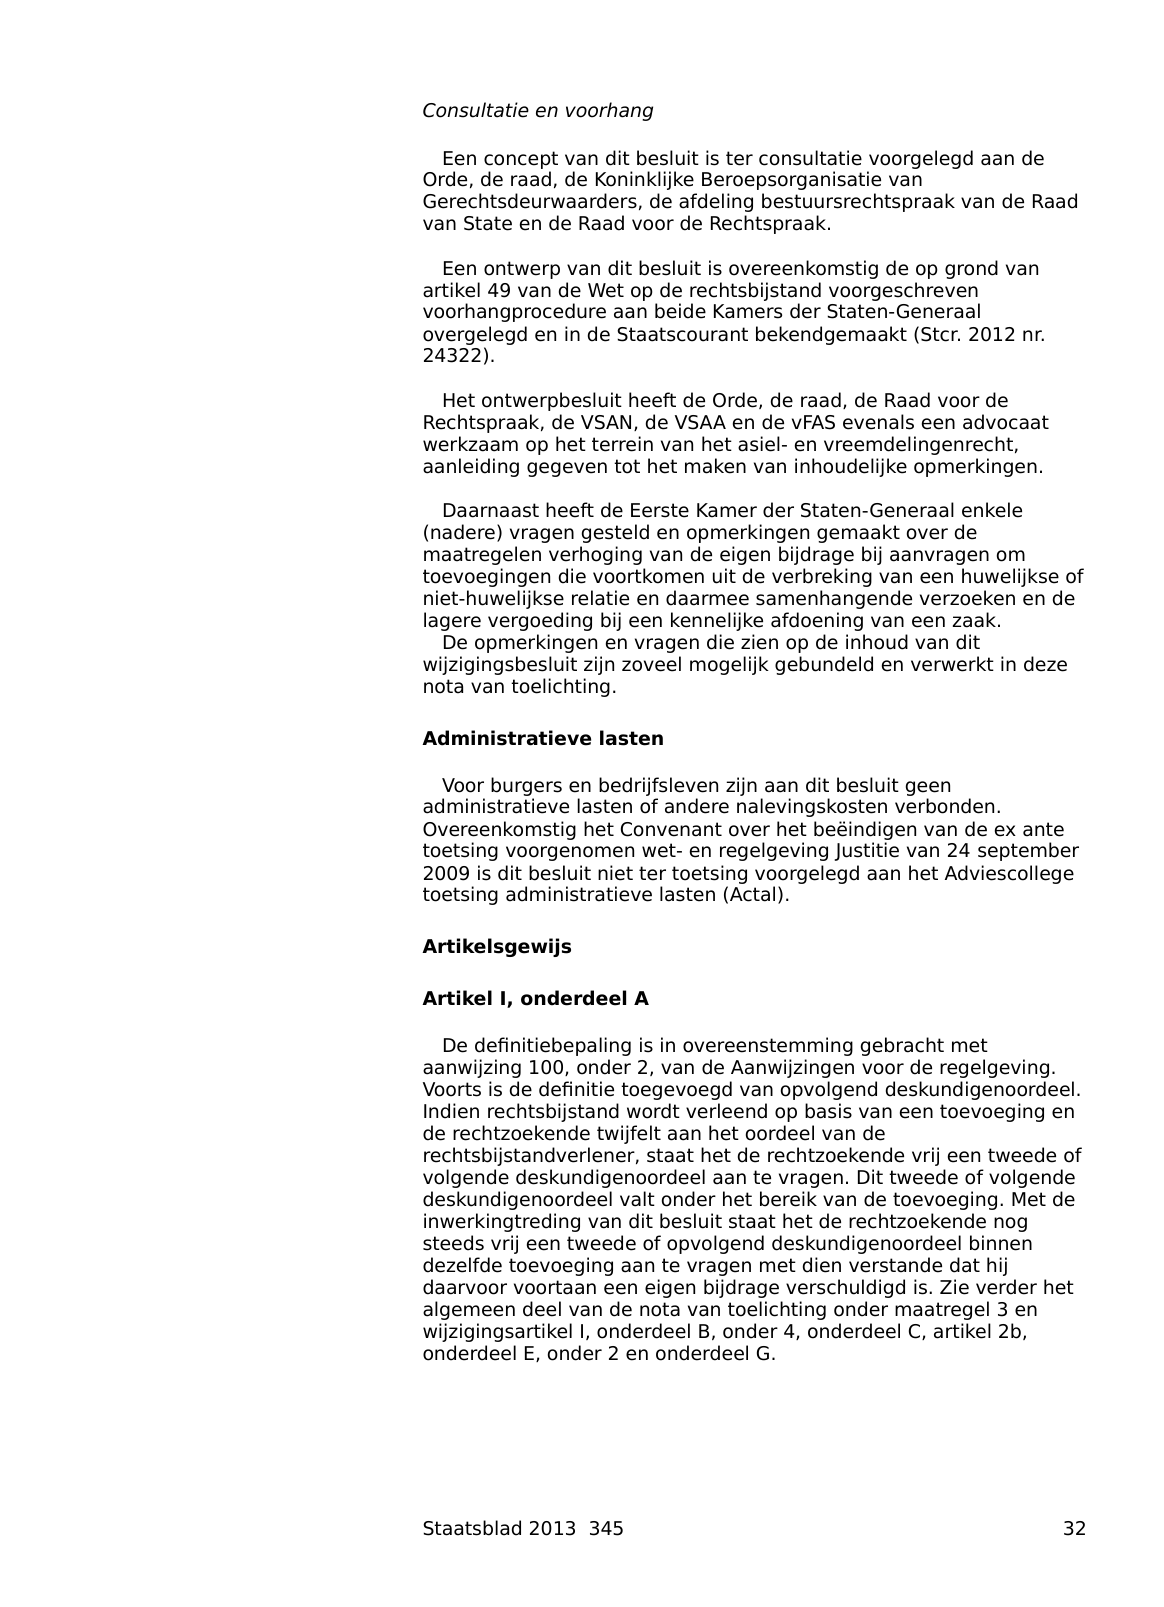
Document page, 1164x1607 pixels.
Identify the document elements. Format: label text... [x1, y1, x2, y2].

text Een ontwerp van dit besluit is overeenkomstig de op grond van artikel 49 van de Wet op de rechtsbijstand voorgeschreven voorhangprocedure aan beide Kamers der Staten-Generaal overgelegd en in de Staatscourant bekendgemaakt (Stcr. 2012 nr. 24322). [422, 257, 1087, 367]
subtitle Administratieve lasten [422, 727, 1087, 749]
text Een concept van dit besluit is ter consultatie voorgelegd aan de Orde, de raad, de Koninklijke Beroepsorganisatie van Gerechtsdeurwaarders, de afdeling bestuursrechtspraak van de Raad van State en de Raad voor de Rechtspraak. [422, 147, 1087, 235]
subtitle Artikelsgewijs [422, 936, 1087, 958]
text Daarnaast heeft de Eerste Kamer der Staten-Generaal enkele (nadere) vragen gesteld en opmerkingen gemaakt over de maatregelen verhoging van de eigen bijdrage bij aanvragen om toevoegingen die voortkomen uit de verbreking van een huwelijkse of niet-huwelijkse relatie en daarmee samenhangende verzoeken en de lagere vergoeding bij een kennelijke afdoening van een zaak. [422, 500, 1087, 632]
subtitle Consultatie en voorhang [422, 100, 1087, 122]
subtitle Artikel I, onderdeel A [422, 988, 1087, 1010]
text Voor burgers en bedrijfsleven zijn aan dit besluit geen administratieve lasten of andere nalevingskosten verbonden. Overeenkomstig het Convenant over het beëindigen van de ex ante toetsing voorgenomen wet- en regelgeving Justitie van 24 september 2009 is dit besluit niet ter toetsing voorgelegd aan het Adviescollege toetsing administratieve lasten (Actal). [422, 774, 1087, 906]
text Het ontwerpbesluit heeft de Orde, de raad, de Raad voor de Rechtspraak, de VSAN, de VSAA en de vFAS evenals een advocaat werkzaam op het terrein van het asiel- en vreemdelingenrecht, aanleiding gegeven tot het maken van inhoudelijke opmerkingen. [422, 389, 1087, 477]
text De definitiebepaling is in overeenstemming gebracht met aanwijzing 100, onder 2, van de Aanwijzingen voor de regelgeving. Voorts is de definitie toegevoegd van opvolgend deskundigenoordeel. Indien rechtsbijstand wordt verleend op basis van een toevoeging en de rechtzoekende twijfelt aan het oordeel van de rechtsbijstandverlener, staat het de rechtzoekende vrij een tweede of volgende deskundigenoordeel aan te vragen. Dit tweede of volgende deskundigenoordeel valt onder het bereik van de toevoeging. Met de inwerkingtreding van dit besluit staat het de rechtzoekende nog steeds vrij een tweede of opvolgend deskundigenoordeel binnen dezelfde toevoeging aan te vragen met dien verstande dat hij daarvoor voortaan een eigen bijdrage verschuldigd is. Zie verder het algemeen deel van de nota van toelichting onder maatregel 3 en wijzigingsartikel I, onderdeel B, onder 4, onderdeel C, artikel 2b, onderdeel E, onder 2 en onderdeel G. [422, 1035, 1087, 1365]
text De opmerkingen en vragen die zien op de inhoud van dit wijzigingsbesluit zijn zoveel mogelijk gebundeld en verwerkt in deze nota van toelichting. [422, 632, 1087, 697]
